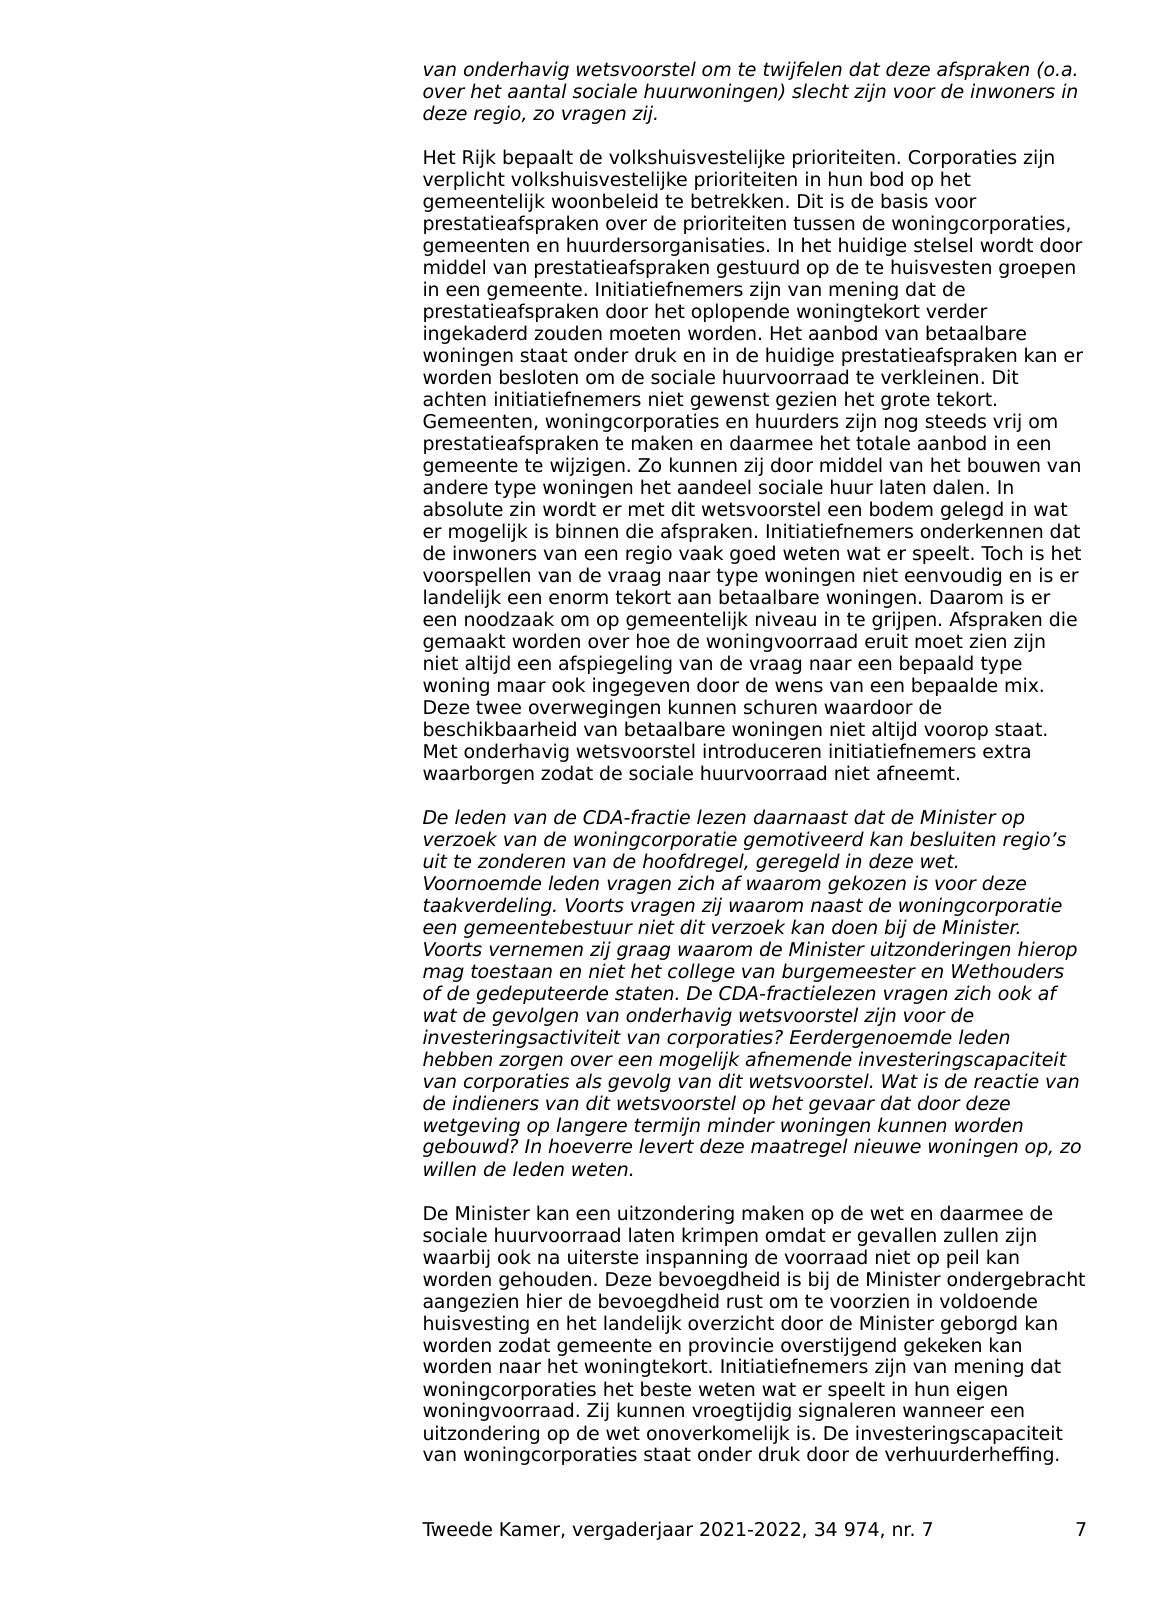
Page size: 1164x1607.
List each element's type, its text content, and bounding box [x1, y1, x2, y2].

text van onderhavig wetsvoorstel om te twijfelen dat deze afspraken (o.a. over het aantal sociale huurwoningen) slecht zijn voor de inwoners in deze regio, zo vragen zij. [422, 59, 1087, 125]
text De leden van de CDA-fractie lezen daarnaast dat de Minister op verzoek van de woningcorporatie gemotiveerd kan besluiten regio’s uit te zonderen van de hoofdregel, geregeld in deze wet. Voornoemde leden vragen zich af waarom gekozen is voor deze taakverdeling. Voorts vragen zij waarom naast de woningcorporatie een gemeentebestuur niet dit verzoek kan doen bij de Minister. Voorts vernemen zij graag waarom de Minister uitzonderingen hierop mag toestaan en niet het college van burgemeester en Wethouders of de gedeputeerde staten. De CDA-fractielezen vragen zich ook af wat de gevolgen van onderhavig wetsvoorstel zijn voor de investeringsactiviteit van corporaties? Eerdergenoemde leden hebben zorgen over een mogelijk afnemende investeringscapaciteit van corporaties als gevolg van dit wetsvoorstel. Wat is de reactie van de indieners van dit wetsvoorstel op het gevaar dat door deze wetgeving op langere termijn minder woningen kunnen worden gebouwd? In hoeverre levert deze maatregel nieuwe woningen op, zo willen de leden weten. [422, 807, 1087, 1180]
text Het Rijk bepaalt de volkshuisvestelijke prioriteiten. Corporaties zijn verplicht volkshuisvestelijke prioriteiten in hun bod op het gemeentelijk woonbeleid te betrekken. Dit is de basis voor prestatieafspraken over de prioriteiten tussen de woningcorporaties, gemeenten en huurdersorganisaties. In het huidige stelsel wordt door middel van prestatieafspraken gestuurd op de te huisvesten groepen in een gemeente. Initiatiefnemers zijn van mening dat de prestatieafspraken door het oplopende woningtekort verder ingekaderd zouden moeten worden. Het aanbod van betaalbare woningen staat onder druk en in de huidige prestatieafspraken kan er worden besloten om de sociale huurvoorraad te verkleinen. Dit achten initiatiefnemers niet gewenst gezien het grote tekort. Gemeenten, woningcorporaties en huurders zijn nog steeds vrij om prestatieafspraken te maken en daarmee het totale aanbod in een gemeente te wijzigen. Zo kunnen zij door middel van het bouwen van andere type woningen het aandeel sociale huur laten dalen. In absolute zin wordt er met dit wetsvoorstel een bodem gelegd in wat er mogelijk is binnen die afspraken. Initiatiefnemers onderkennen dat de inwoners van een regio vaak goed weten wat er speelt. Toch is het voorspellen van de vraag naar type woningen niet eenvoudig en is er landelijk een enorm tekort aan betaalbare woningen. Daarom is er een noodzaak om op gemeentelijk niveau in te grijpen. Afspraken die gemaakt worden over hoe de woningvoorraad eruit moet zien zijn niet altijd een afspiegeling van de vraag naar een bepaald type woning maar ook ingegeven door de wens van een bepaalde mix. Deze twee overwegingen kunnen schuren waardoor de beschikbaarheid van betaalbare woningen niet altijd voorop staat. Met onderhavig wetsvoorstel introduceren initiatiefnemers extra waarborgen zodat de sociale huurvoorraad niet afneemt. [422, 147, 1087, 784]
text De Minister kan een uitzondering maken op de wet en daarmee de sociale huurvoorraad laten krimpen omdat er gevallen zullen zijn waarbij ook na uiterste inspanning de voorraad niet op peil kan worden gehouden. Deze bevoegdheid is bij de Minister ondergebracht aangezien hier de bevoegdheid rust om te voorzien in voldoende huisvesting en het landelijk overzicht door de Minister geborgd kan worden zodat gemeente en provincie overstijgend gekeken kan worden naar het woningtekort. Initiatiefnemers zijn van mening dat woningcorporaties het beste weten wat er speelt in hun eigen woningvoorraad. Zij kunnen vroegtijdig signaleren wanneer een uitzondering op de wet onoverkomelijk is. De investeringscapaciteit van woningcorporaties staat onder druk door de verhuurderheffing. [422, 1203, 1087, 1466]
